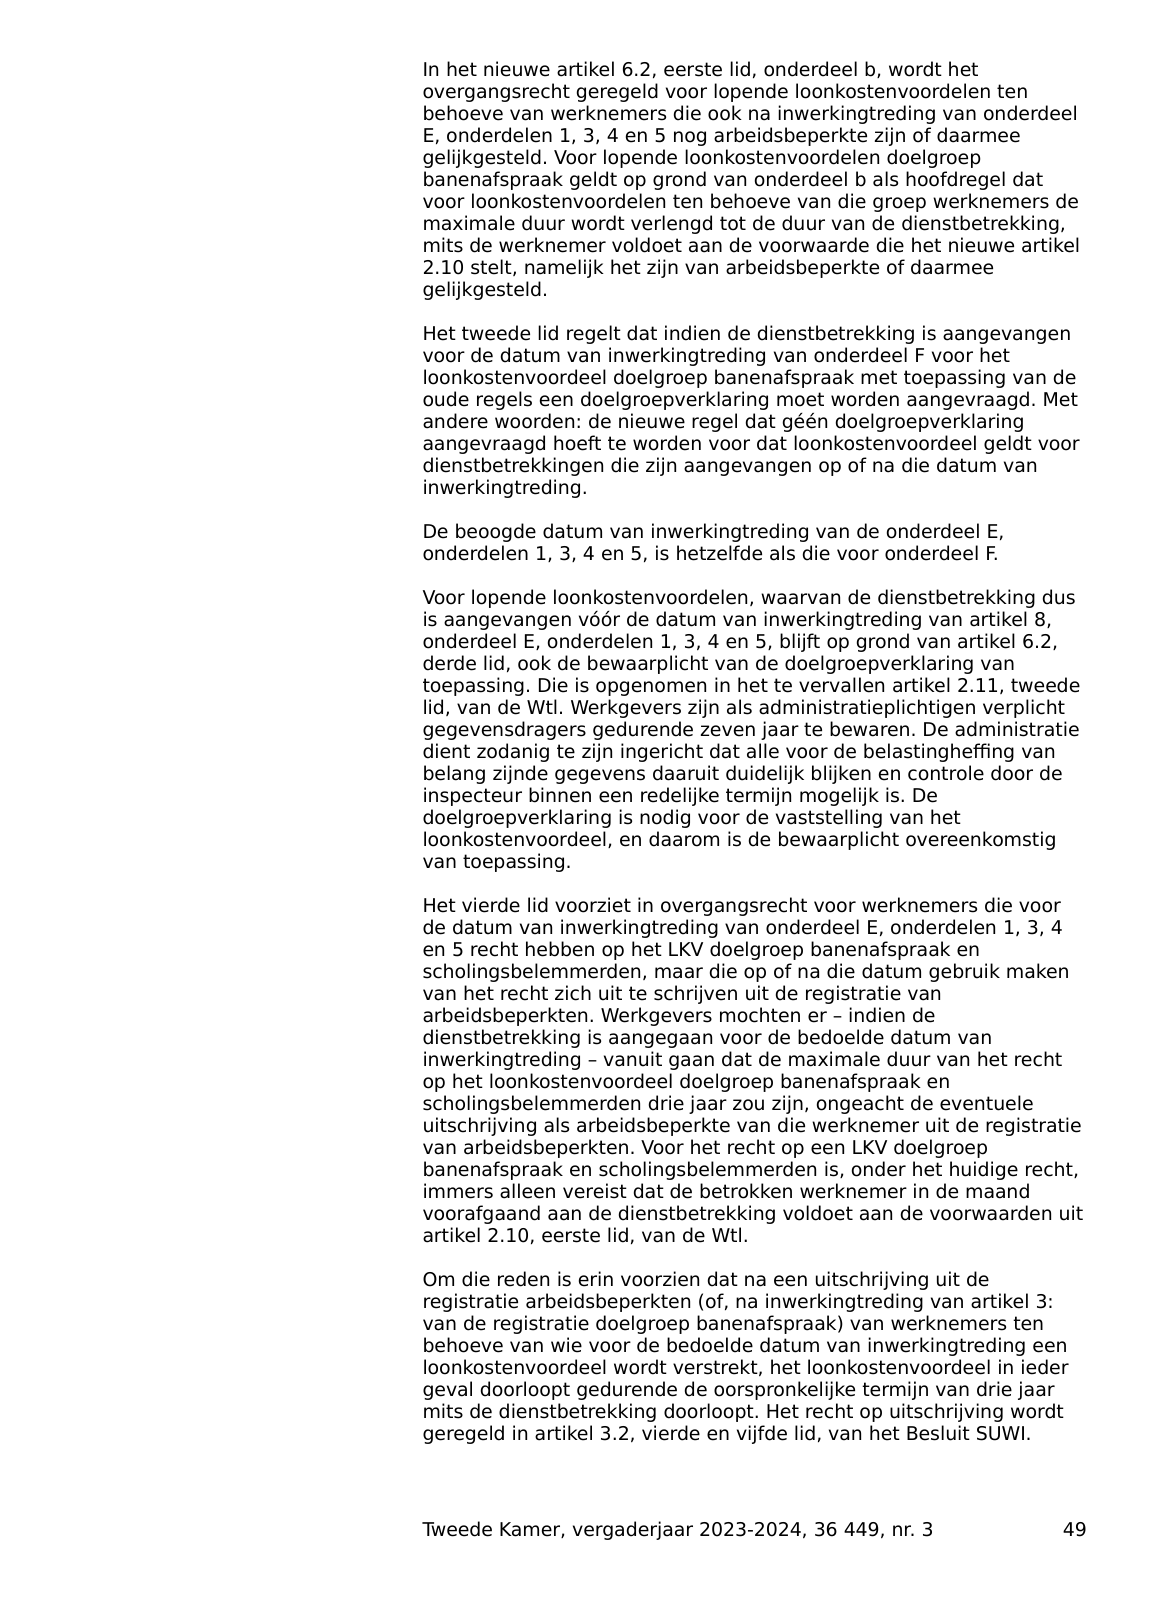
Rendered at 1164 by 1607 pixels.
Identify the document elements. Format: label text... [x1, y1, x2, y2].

text De beoogde datum van inwerkingtreding van de onderdeel E, onderdelen 1, 3, 4 en 5, is hetzelfde als die voor onderdeel F. [422, 521, 1087, 565]
text Voor lopende loonkostenvoordelen, waarvan de dienstbetrekking dus is aangevangen vóór de datum van inwerkingtreding van artikel 8, onderdeel E, onderdelen 1, 3, 4 en 5, blijft op grond van artikel 6.2, derde lid, ook de bewaarplicht van de doelgroepverklaring van toepassing. Die is opgenomen in het te vervallen artikel 2.11, tweede lid, van de Wtl. Werkgevers zijn als administratieplichtigen verplicht gegevensdragers gedurende zeven jaar te bewaren. De administratie dient zodanig te zijn ingericht dat alle voor de belastingheffing van belang zijnde gegevens daaruit duidelijk blijken en controle door de inspecteur binnen een redelijke termijn mogelijk is. De doelgroepverklaring is nodig voor de vaststelling van het loonkostenvoordeel, en daarom is de bewaarplicht overeenkomstig van toepassing. [422, 587, 1087, 873]
text Het vierde lid voorziet in overgangsrecht voor werknemers die voor de datum van inwerkingtreding van onderdeel E, onderdelen 1, 3, 4 en 5 recht hebben op het LKV doelgroep banenafspraak en scholingsbelemmerden, maar die op of na die datum gebruik maken van het recht zich uit te schrijven uit de registratie van arbeidsbeperkten. Werkgevers mochten er – indien de dienstbetrekking is aangegaan voor de bedoelde datum van inwerkingtreding – vanuit gaan dat de maximale duur van het recht op het loonkostenvoordeel doelgroep banenafspraak en scholingsbelemmerden drie jaar zou zijn, ongeacht de eventuele uitschrijving als arbeidsbeperkte van die werknemer uit de registratie van arbeidsbeperkten. Voor het recht op een LKV doelgroep banenafspraak en scholingsbelemmerden is, onder het huidige recht, immers alleen vereist dat de betrokken werknemer in de maand voorafgaand aan de dienstbetrekking voldoet aan de voorwaarden uit artikel 2.10, eerste lid, van de Wtl. [422, 895, 1087, 1247]
text Om die reden is erin voorzien dat na een uitschrijving uit de registratie arbeidsbeperkten (of, na inwerkingtreding van artikel 3: van de registratie doelgroep banenafspraak) van werknemers ten behoeve van wie voor de bedoelde datum van inwerkingtreding een loonkostenvoordeel wordt verstrekt, het loonkostenvoordeel in ieder geval doorloopt gedurende de oorspronkelijke termijn van drie jaar mits de dienstbetrekking doorloopt. Het recht op uitschrijving wordt geregeld in artikel 3.2, vierde en vijfde lid, van het Besluit SUWI. [422, 1269, 1087, 1445]
text Het tweede lid regelt dat indien de dienstbetrekking is aangevangen voor de datum van inwerkingtreding van onderdeel F voor het loonkostenvoordeel doelgroep banenafspraak met toepassing van de oude regels een doelgroepverklaring moet worden aangevraagd. Met andere woorden: de nieuwe regel dat géén doelgroepverklaring aangevraagd hoeft te worden voor dat loonkostenvoordeel geldt voor dienstbetrekkingen die zijn aangevangen op of na die datum van inwerkingtreding. [422, 323, 1087, 499]
text In het nieuwe artikel 6.2, eerste lid, onderdeel b, wordt het overgangsrecht geregeld voor lopende loonkostenvoordelen ten behoeve van werknemers die ook na inwerkingtreding van onderdeel E, onderdelen 1, 3, 4 en 5 nog arbeidsbeperkte zijn of daarmee gelijkgesteld. Voor lopende loonkostenvoordelen doelgroep banenafspraak geldt op grond van onderdeel b als hoofdregel dat voor loonkostenvoordelen ten behoeve van die groep werknemers de maximale duur wordt verlengd tot de duur van de dienstbetrekking, mits de werknemer voldoet aan de voorwaarde die het nieuwe artikel 2.10 stelt, namelijk het zijn van arbeidsbeperkte of daarmee gelijkgesteld. [422, 59, 1087, 301]
